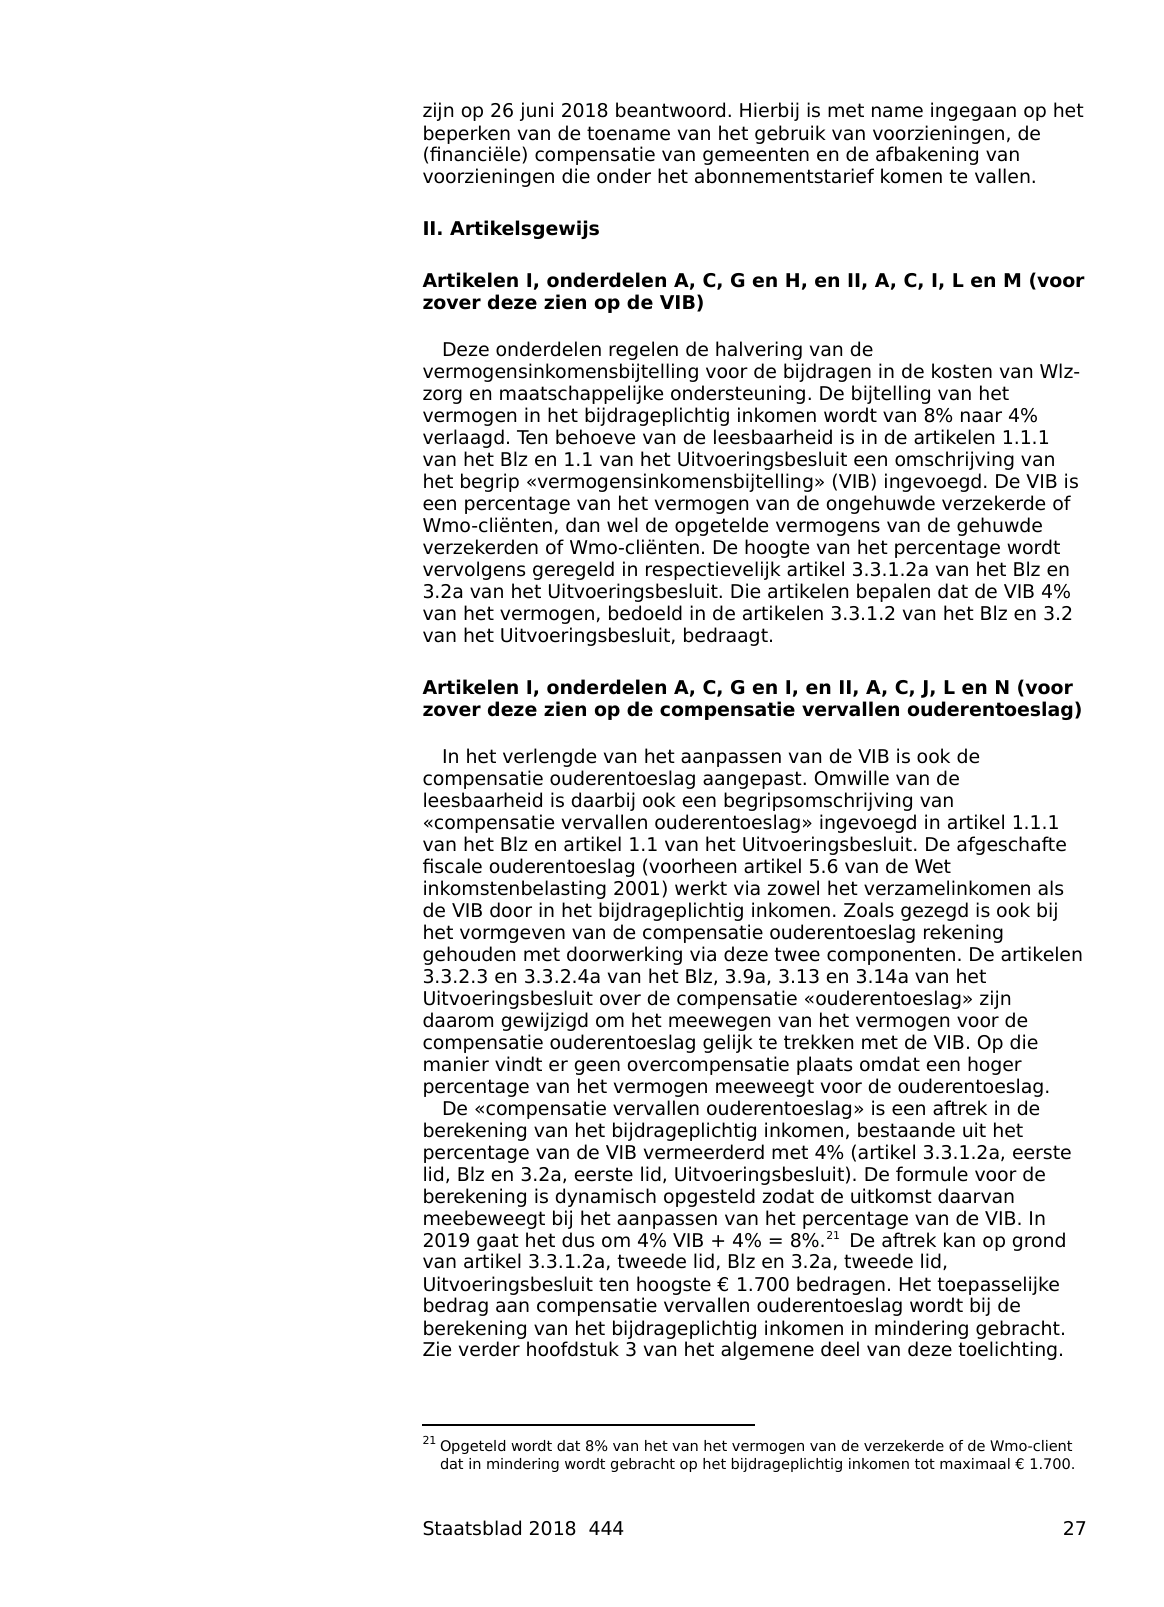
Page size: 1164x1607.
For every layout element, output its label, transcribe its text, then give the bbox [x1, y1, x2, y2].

text zijn op 26 juni 2018 beantwoord. Hierbij is met name ingegaan op het beperken van de toename van het gebruik van voorzieningen, de (financiële) compensatie van gemeenten en de afbakening van voorzieningen die onder het abonnementstarief komen te vallen. [422, 100, 1087, 188]
subtitle Artikelen I, onderdelen A, C, G en I, en II, A, C, J, L en N (voor zover deze zien op de compensatie vervallen ouderentoeslag) [422, 677, 1087, 721]
text Deze onderdelen regelen de halvering van de vermogensinkomensbijtelling voor de bijdragen in de kosten van Wlz-zorg en maatschappelijke ondersteuning. De bijtelling van het vermogen in het bijdrageplichtig inkomen wordt van 8% naar 4% verlaagd. Ten behoeve van de leesbaarheid is in de artikelen 1.1.1 van het Blz en 1.1 van het Uitvoeringsbesluit een omschrijving van het begrip «vermogensinkomensbijtelling» (VIB) ingevoegd. De VIB is een percentage van het vermogen van de ongehuwde verzekerde of Wmo-cliënten, dan wel de opgetelde vermogens van de gehuwde verzekerden of Wmo-cliënten. De hoogte van het percentage wordt vervolgens geregeld in respectievelijk artikel 3.3.1.2a van het Blz en 3.2a van het Uitvoeringsbesluit. Die artikelen bepalen dat de VIB 4% van het vermogen, bedoeld in de artikelen 3.3.1.2 van het Blz en 3.2 van het Uitvoeringsbesluit, bedraagt. [422, 339, 1087, 647]
text Opgeteld wordt dat 8% van het van het vermogen van de verzekerde of de Wmo-client dat in mindering wordt gebracht op het bijdrageplichtig inkomen tot maximaal € 1.700. [422, 1434, 1087, 1473]
subtitle Artikelen I, onderdelen A, C, G en H, en II, A, C, I, L en M (voor zover deze zien op de VIB) [422, 270, 1087, 314]
subtitle II. Artikelsgewijs [422, 218, 1087, 240]
text De «compensatie vervallen ouderentoeslag» is een aftrek in de berekening van het bijdrageplichtig inkomen, bestaande uit het percentage van de VIB vermeerderd met 4% (artikel 3.3.1.2a, eerste lid, Blz en 3.2a, eerste lid, Uitvoeringsbesluit). De formule voor de berekening is dynamisch opgesteld zodat de uitkomst daarvan meebeweegt bij het aanpassen van het percentage van de VIB. In 2019 gaat het dus om 4% VIB + 4% = 8%. De aftrek kan op grond van artikel 3.3.1.2a, tweede lid, Blz en 3.2a, tweede lid, Uitvoeringsbesluit ten hoogste € 1.700 bedragen. Het toepasselijke bedrag aan compensatie vervallen ouderentoeslag wordt bij de berekening van het bijdrageplichtig inkomen in mindering gebracht. Zie verder hoofdstuk 3 van het algemene deel van deze toelichting. [422, 1098, 1087, 1361]
text In het verlengde van het aanpassen van de VIB is ook de compensatie ouderentoeslag aangepast. Omwille van de leesbaarheid is daarbij ook een begripsomschrijving van «compensatie vervallen ouderentoeslag» ingevoegd in artikel 1.1.1 van het Blz en artikel 1.1 van het Uitvoeringsbesluit. De afgeschafte fiscale ouderentoeslag (voorheen artikel 5.6 van de Wet inkomstenbelasting 2001) werkt via zowel het verzamelinkomen als de VIB door in het bijdrageplichtig inkomen. Zoals gezegd is ook bij het vormgeven van de compensatie ouderentoeslag rekening gehouden met doorwerking via deze twee componenten. De artikelen 3.3.2.3 en 3.3.2.4a van het Blz, 3.9a, 3.13 en 3.14a van het Uitvoeringsbesluit over de compensatie «ouderentoeslag» zijn daarom gewijzigd om het meewegen van het vermogen voor de compensatie ouderentoeslag gelijk te trekken met de VIB. Op die manier vindt er geen overcompensatie plaats omdat een hoger percentage van het vermogen meeweegt voor de ouderentoeslag. [422, 746, 1087, 1098]
